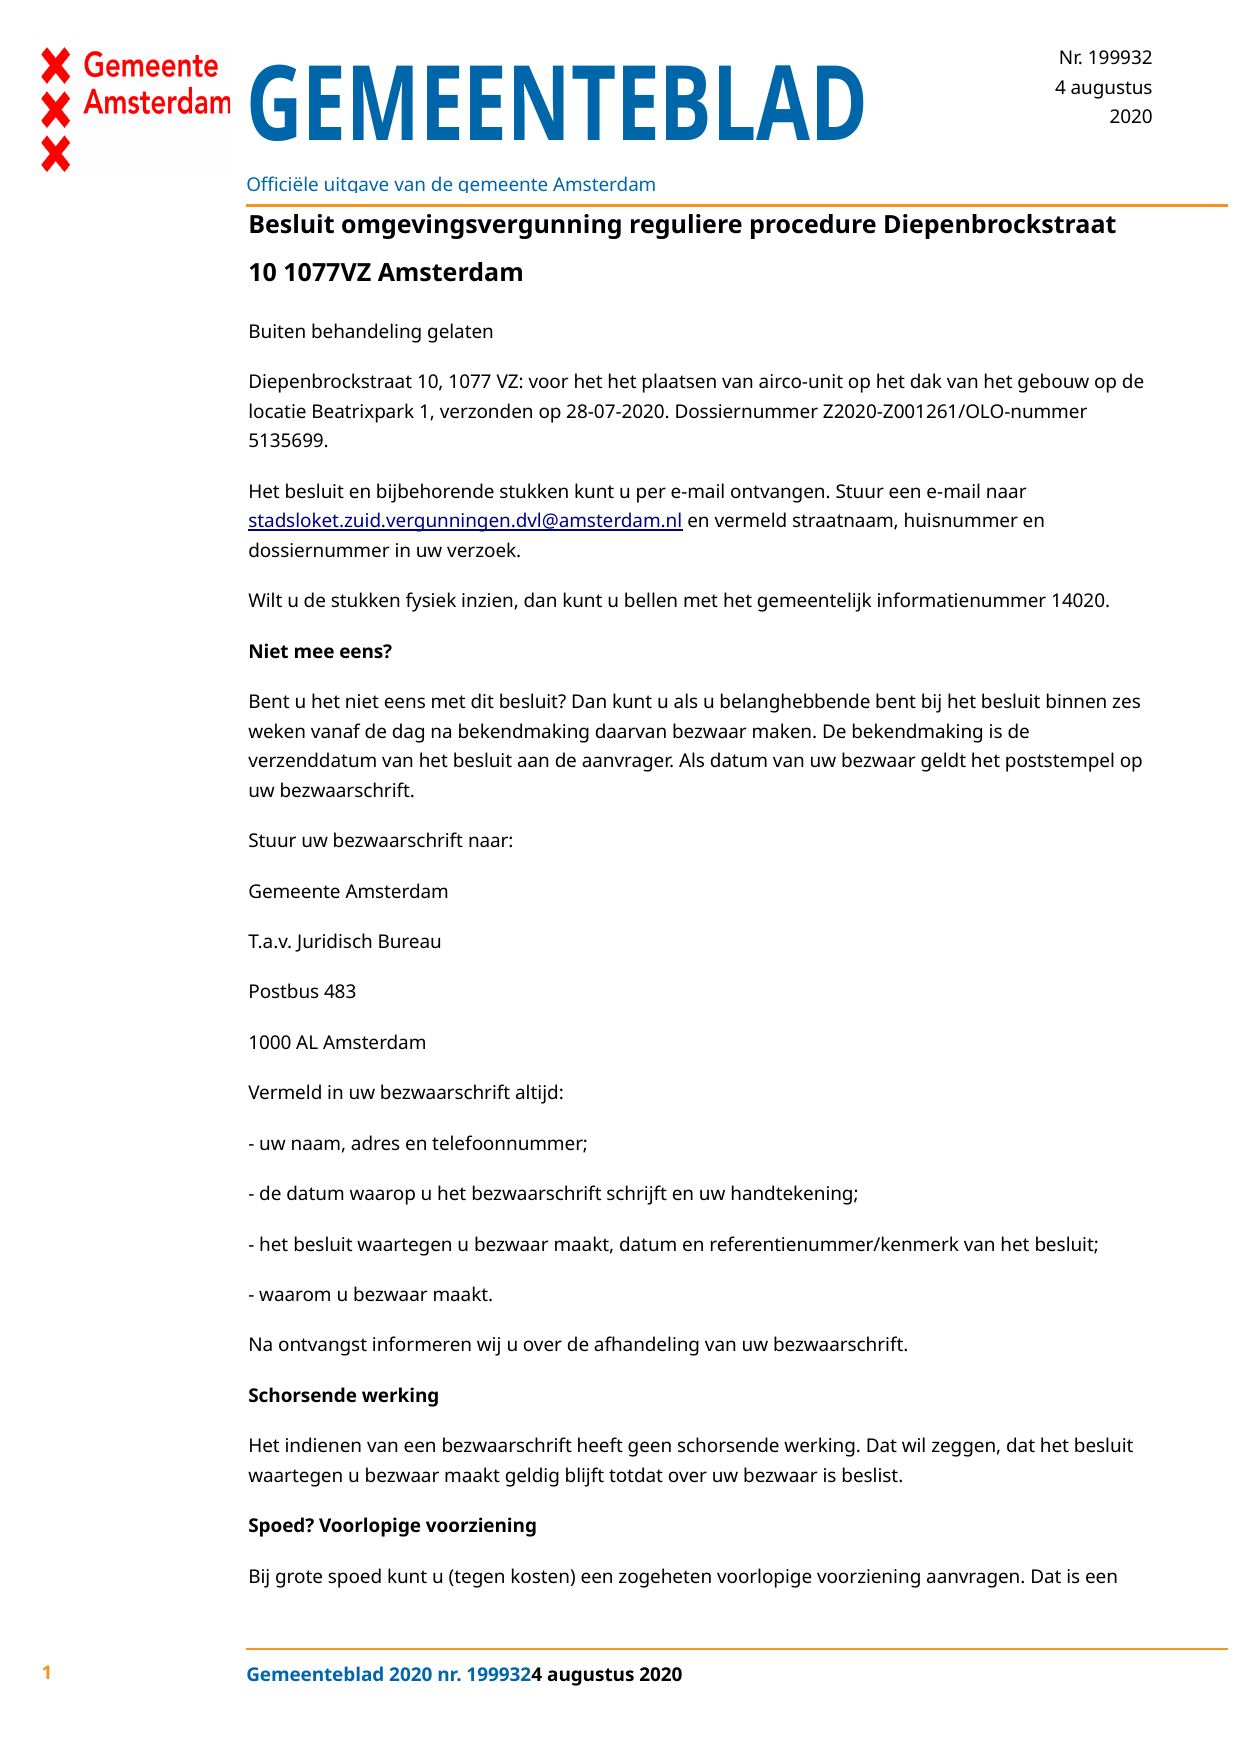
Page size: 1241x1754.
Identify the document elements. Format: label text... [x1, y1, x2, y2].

text Buiten behandeling gelaten [248, 318, 1152, 344]
text Bent u het niet eens met dit besluit? Dan kunt u als u belanghebbende bent bij het besluit binnen zes weken vanaf de dag na bekendmaking daarvan bezwaar maken. De bekendmaking is de verzenddatum van het besluit aan de aanvrager. Als datum van uw bezwaar geldt het poststempel op uw bezwaarschrift. [248, 688, 1152, 803]
text Wilt u de stukken fysiek inzien, dan kunt u bellen met het gemeentelijk informatienummer 14020. [248, 587, 1152, 613]
text - de datum waarop u het bezwaarschrift schrijft en uw handtekening; [248, 1180, 1152, 1206]
text - uw naam, adres en telefoonnummer; [248, 1130, 1152, 1156]
text Stuur uw bezwaarschrift naar: [248, 827, 1152, 853]
text Postbus 483 [248, 979, 1152, 1004]
text Spoed? Voorlopige voorziening [248, 1512, 1152, 1538]
text Het indienen van een bezwaarschrift heeft geen schorsende werking. Dat wil zeggen, dat het besluit waartegen u bezwaar maakt geldig blijft totdat over uw bezwaar is beslist. [248, 1432, 1152, 1488]
text T.a.v. Juridisch Bureau [248, 928, 1152, 954]
text 1000 AL Amsterdam [248, 1029, 1152, 1055]
text Het besluit en bijbehorende stukken kunt u per e-mail ontvangen. Stuur een e-mail naar stadsloket.zuid.vergunningen.dvl@amsterdam.nl en vermeld straatnaam, huisnummer en dossiernummer in uw verzoek. [248, 478, 1152, 563]
text Vermeld in uw bezwaarschrift altijd: [248, 1079, 1152, 1105]
text Niet mee eens? [248, 638, 1152, 664]
text Diepenbrockstraat 10, 1077 VZ: voor het het plaatsen van airco-unit op het dak van het gebouw op de locatie Beatrixpark 1, verzonden op 28-07-2020. Dossiernummer Z2020-Z001261/OLO-nummer 5135699. [248, 368, 1152, 453]
text Besluit omgevingsvergunning reguliere procedure Diepenbrockstraat 10 1077VZ Amsterdam [248, 207, 1152, 288]
text Gemeente Amsterdam [248, 878, 1152, 904]
picture [41, 47, 231, 172]
text Bij grote spoed kunt u (tegen kosten) een zogeheten voorlopige voorziening aanvragen. Dat is een [248, 1563, 1152, 1589]
text - het besluit waartegen u bezwaar maakt, datum en referentienummer/kenmerk van het besluit; [248, 1231, 1152, 1257]
text - waarom u bezwaar maakt. [248, 1281, 1152, 1307]
text Na ontvangst informeren wij u over de afhandeling van uw bezwaarschrift. [248, 1332, 1152, 1357]
text Schorsende werking [248, 1382, 1152, 1408]
